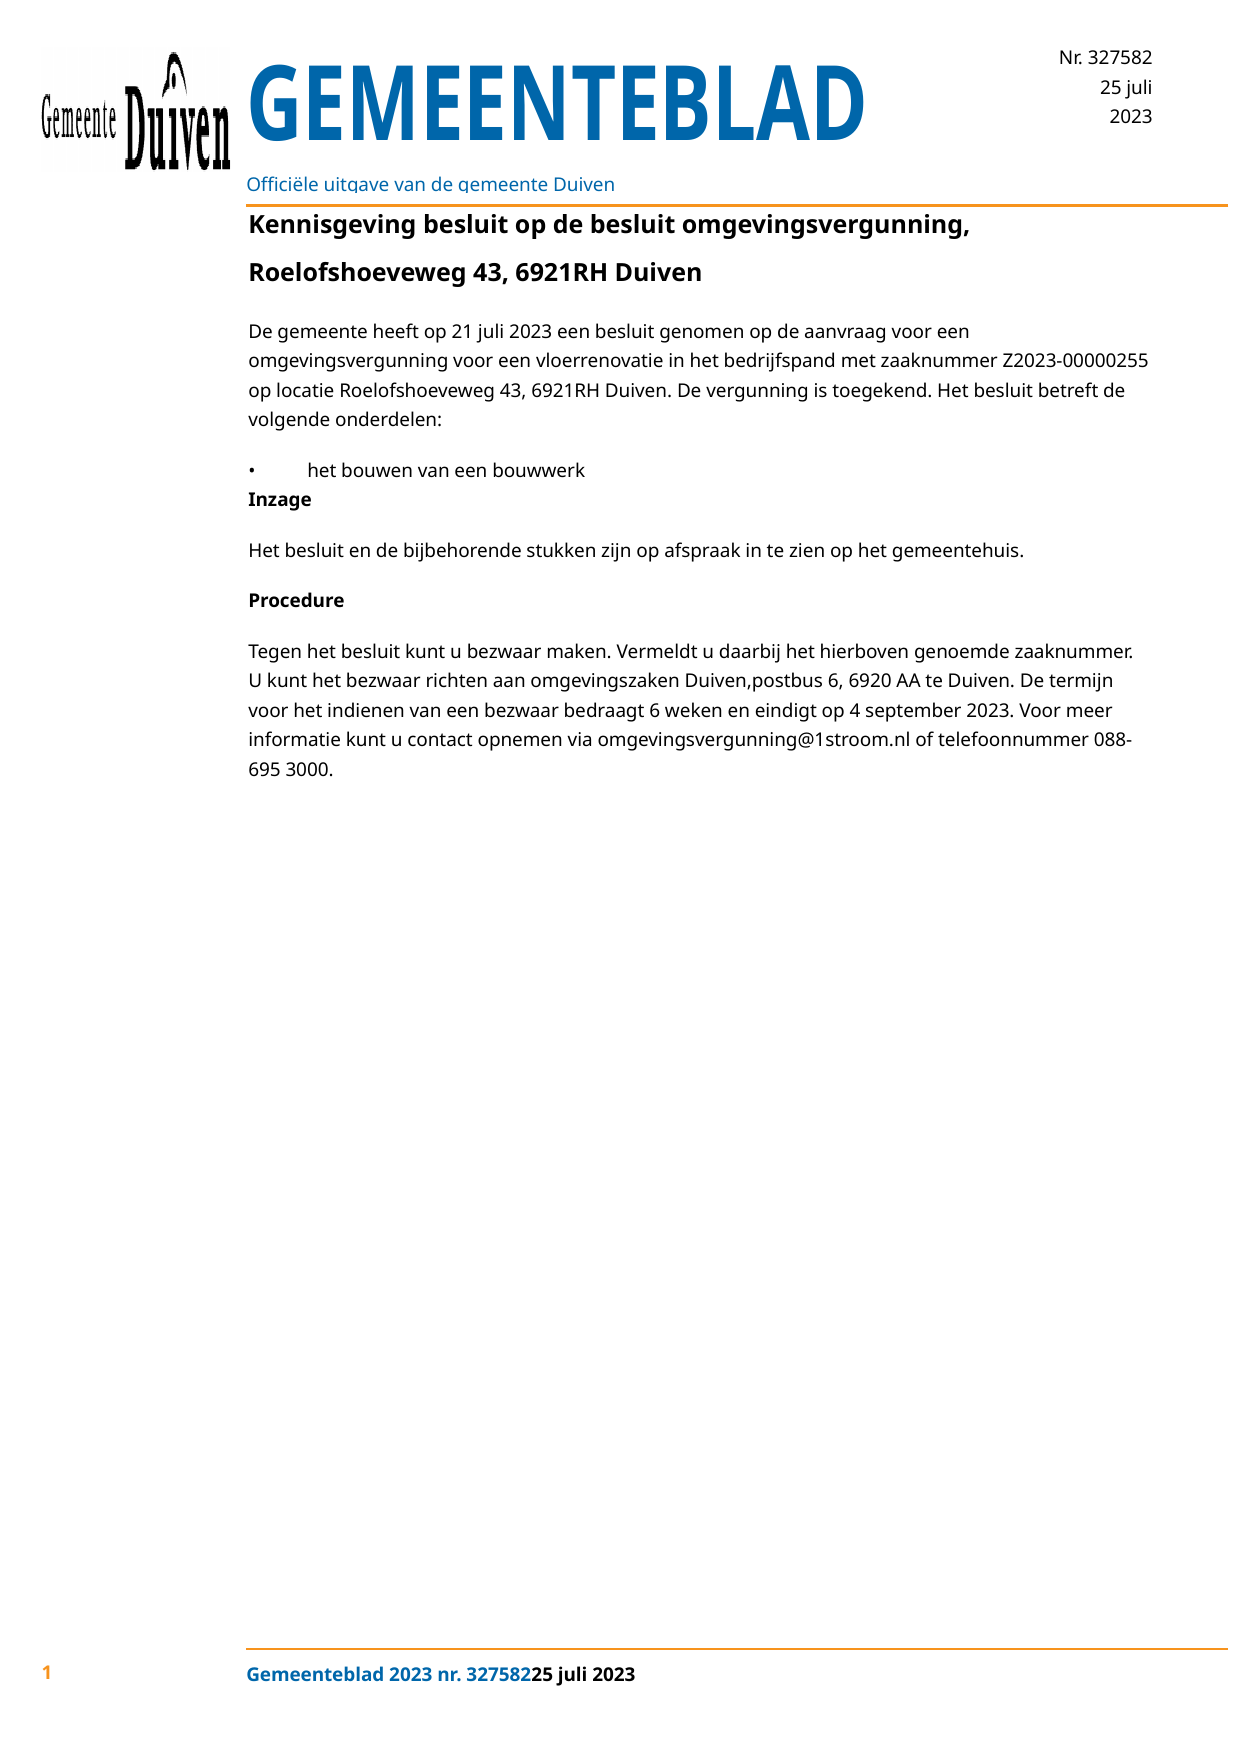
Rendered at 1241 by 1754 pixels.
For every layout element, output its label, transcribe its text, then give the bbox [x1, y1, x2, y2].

text Het besluit en de bijbehorende stukken zijn op afspraak in te zien op het gemeentehuis. [248, 537, 1152, 563]
text Tegen het besluit kunt u bezwaar maken. Vermeldt u daarbij het hierboven genoemde zaaknummer. U kunt het bezwaar richten aan omgevingszaken Duiven,postbus 6, 6920 AA te Duiven. De termijn voor het indienen van een bezwaar bedraagt 6 weken en eindigt op 4 september 2023. Voor meer informatie kunt u contact opnemen via omgevingsvergunning@1stroom.nl of telefoonnummer 088-695 3000. [248, 638, 1152, 782]
text Kennisgeving besluit op de besluit omgevingsvergunning, Roelofshoeveweg 43, 6921RH Duiven [248, 207, 1152, 288]
text Procedure [248, 587, 1152, 613]
text Inzage [248, 487, 1152, 512]
text De gemeente heeft op 21 juli 2023 een besluit genomen op de aanvraag voor een omgevingsvergunning voor een vloerrenovatie in het bedrijfspand met zaaknummer Z2023-00000255 op locatie Roelofshoeveweg 43, 6921RH Duiven. De vergunning is toegekend. Het besluit betreft de volgende onderdelen: [248, 318, 1152, 432]
picture [41, 47, 231, 172]
list het bouwen van een bouwwerk [248, 457, 1152, 483]
